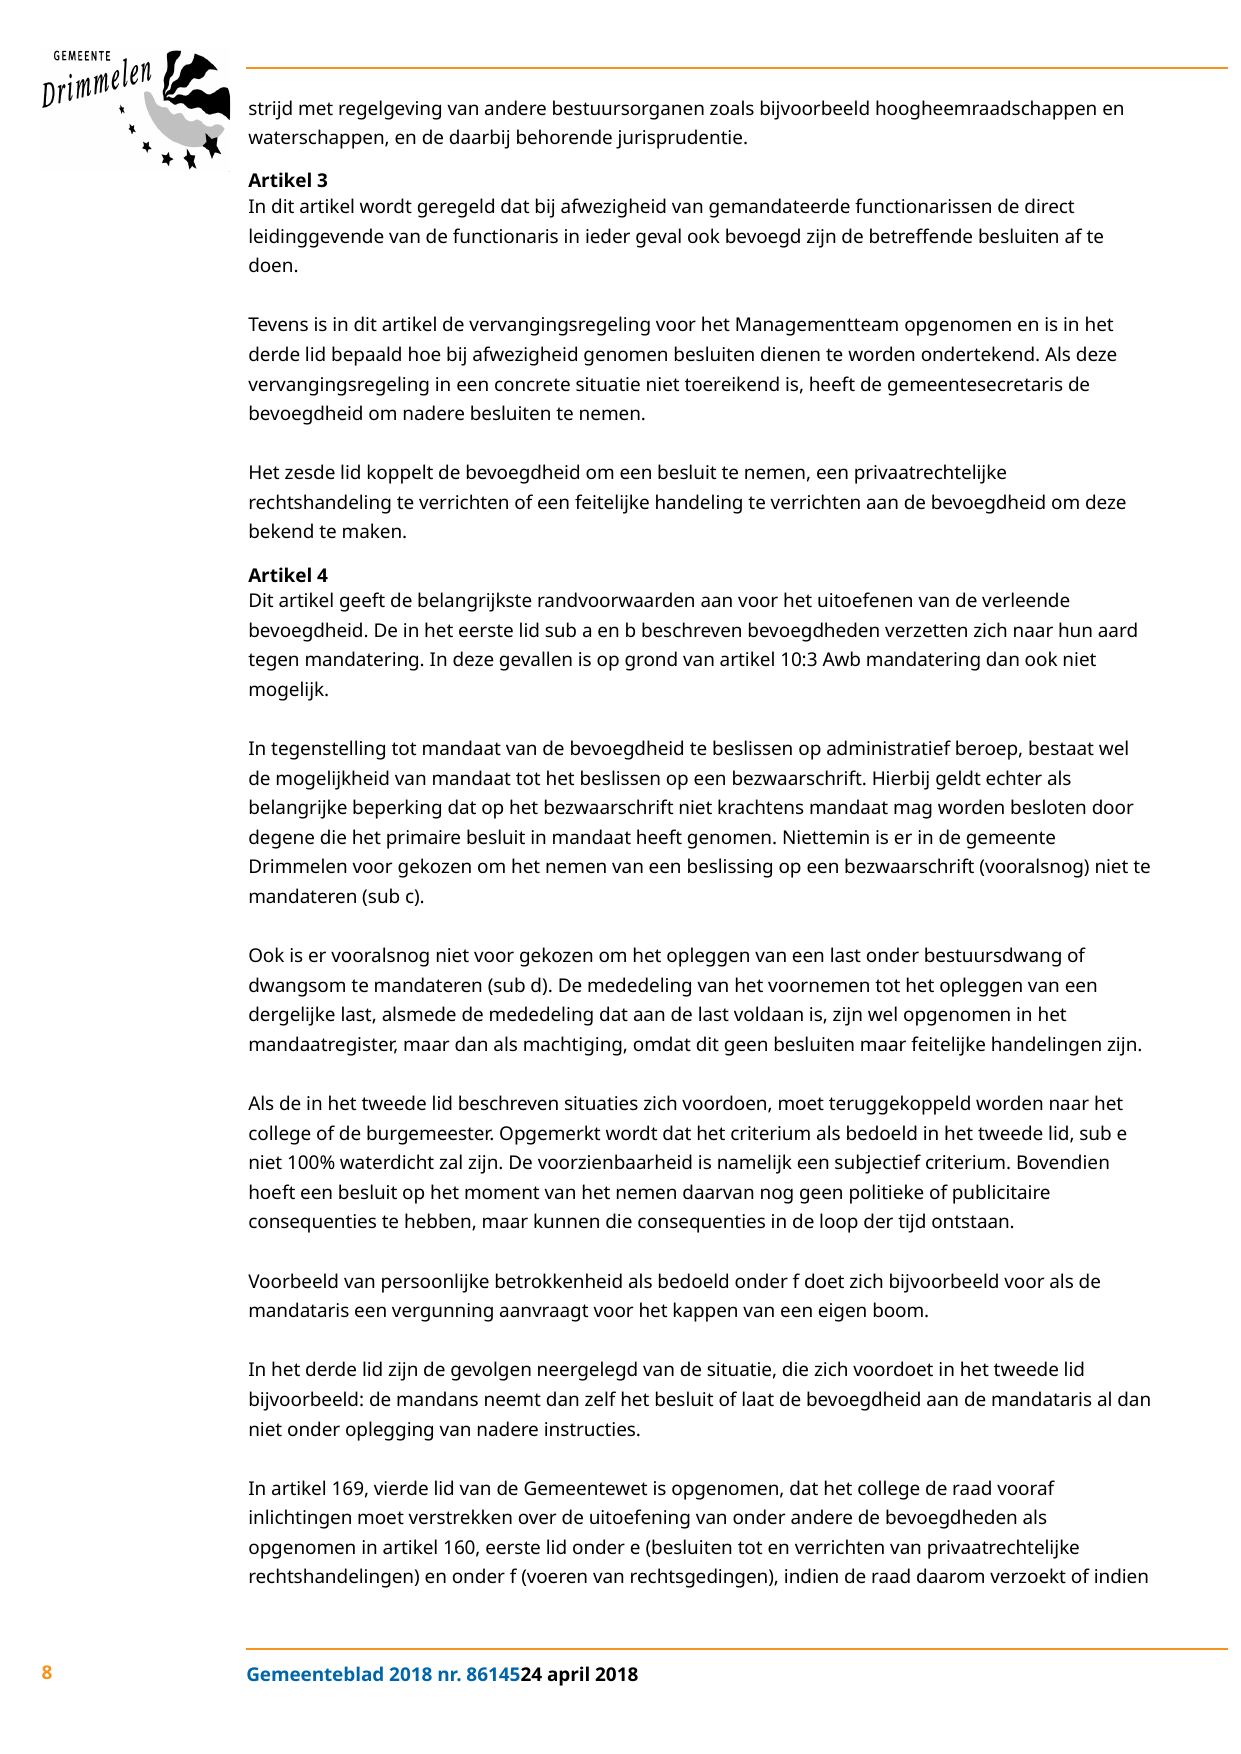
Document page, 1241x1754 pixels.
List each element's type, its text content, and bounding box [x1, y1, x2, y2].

picture [41, 47, 231, 172]
text bevoegdheid. De in het eerste lid sub a en b beschreven bevoegdheden verzetten zich naar hun aard tegen mandatering. In deze gevallen is op grond van artikel 10:3 Awb mandatering dan ook niet mogelijk. [248, 617, 1152, 702]
text Dit artikel geeft de belangrijkste randvoorwaarden aan voor het uitoefenen van de verleende [248, 587, 1152, 613]
text In dit artikel wordt geregeld dat bij afwezigheid van gemandateerde functionarissen de direct leidinggevende van de functionaris in ieder geval ook bevoegd zijn de betreffende besluiten af te doen. [248, 193, 1152, 278]
text Het zesde lid koppelt de bevoegdheid om een besluit te nemen, een privaatrechtelijke rechtshandeling te verrichten of een feitelijke handeling te verrichten aan de bevoegdheid om deze bekend te maken. [248, 459, 1152, 544]
text bijvoorbeeld: de mandans neemt dan zelf het besluit of laat de bevoegdheid aan de mandataris al dan niet onder oplegging van nadere instructies. [248, 1386, 1152, 1442]
text In artikel 169, vierde lid van de Gemeentewet is opgenomen, dat het college de raad vooraf inlichtingen moet verstrekken over de uitoefening van onder andere de bevoegdheden als opgenomen in artikel 160, eerste lid onder e (besluiten tot en verrichten van privaatrechtelijke rechtshandelingen) en onder f (voeren van rechtsgedingen), indien de raad daarom verzoekt of indien [248, 1475, 1152, 1589]
text Voorbeeld van persoonlijke betrokkenheid als bedoeld onder f doet zich bijvoorbeeld voor als de mandataris een vergunning aanvraagt voor het kappen van een eigen boom. [248, 1268, 1152, 1323]
text Tevens is in dit artikel de vervangingsregeling voor het Managementteam opgenomen en is in het derde lid bepaald hoe bij afwezigheid genomen besluiten dienen te worden ondertekend. Als deze vervangingsregeling in een concrete situatie niet toereikend is, heeft de gemeentesecretaris de bevoegdheid om nadere besluiten te nemen. [248, 312, 1152, 426]
text strijd met regelgeving van andere bestuursorganen zoals bijvoorbeeld hoogheemraadschappen en waterschappen, en de daarbij behorende jurisprudentie. [248, 95, 1152, 150]
text Als de in het tweede lid beschreven situaties zich voordoen, moet teruggekoppeld worden naar het college of de burgemeester. Opgemerkt wordt dat het criterium als bedoeld in het tweede lid, sub e niet 100% waterdicht zal zijn. De voorzienbaarheid is namelijk een subjectief criterium. Bovendien hoeft een besluit op het moment van het nemen daarvan nog geen politieke of publicitaire consequenties te hebben, maar kunnen die consequenties in de loop der tijd ontstaan. [248, 1090, 1152, 1234]
text In het derde lid zijn de gevolgen neergelegd van de situatie, die zich voordoet in het tweede lid [248, 1357, 1152, 1382]
text Ook is er vooralsnog niet voor gekozen om het opleggen van een last onder bestuursdwang of dwangsom te mandateren (sub d). De mededeling van het voornemen tot het opleggen van een dergelijke last, alsmede de mededeling dat aan de last voldaan is, zijn wel opgenomen in het mandaatregister, maar dan als machtiging, omdat dit geen besluiten maar feitelijke handelingen zijn. [248, 942, 1152, 1057]
text In tegenstelling tot mandaat van de bevoegdheid te beslissen op administratief beroep, bestaat wel de mogelijkheid van mandaat tot het beslissen op een bezwaarschrift. Hierbij geldt echter als belangrijke beperking dat op het bezwaarschrift niet krachtens mandaat mag worden besloten door degene die het primaire besluit in mandaat heeft genomen. Niettemin is er in de gemeente Drimmelen voor gekozen om het nemen van een beslissing op een bezwaarschrift (vooralsnog) niet te mandateren (sub c). [248, 735, 1152, 909]
text Artikel 3 [248, 167, 1152, 193]
text Artikel 4 [248, 562, 1152, 587]
